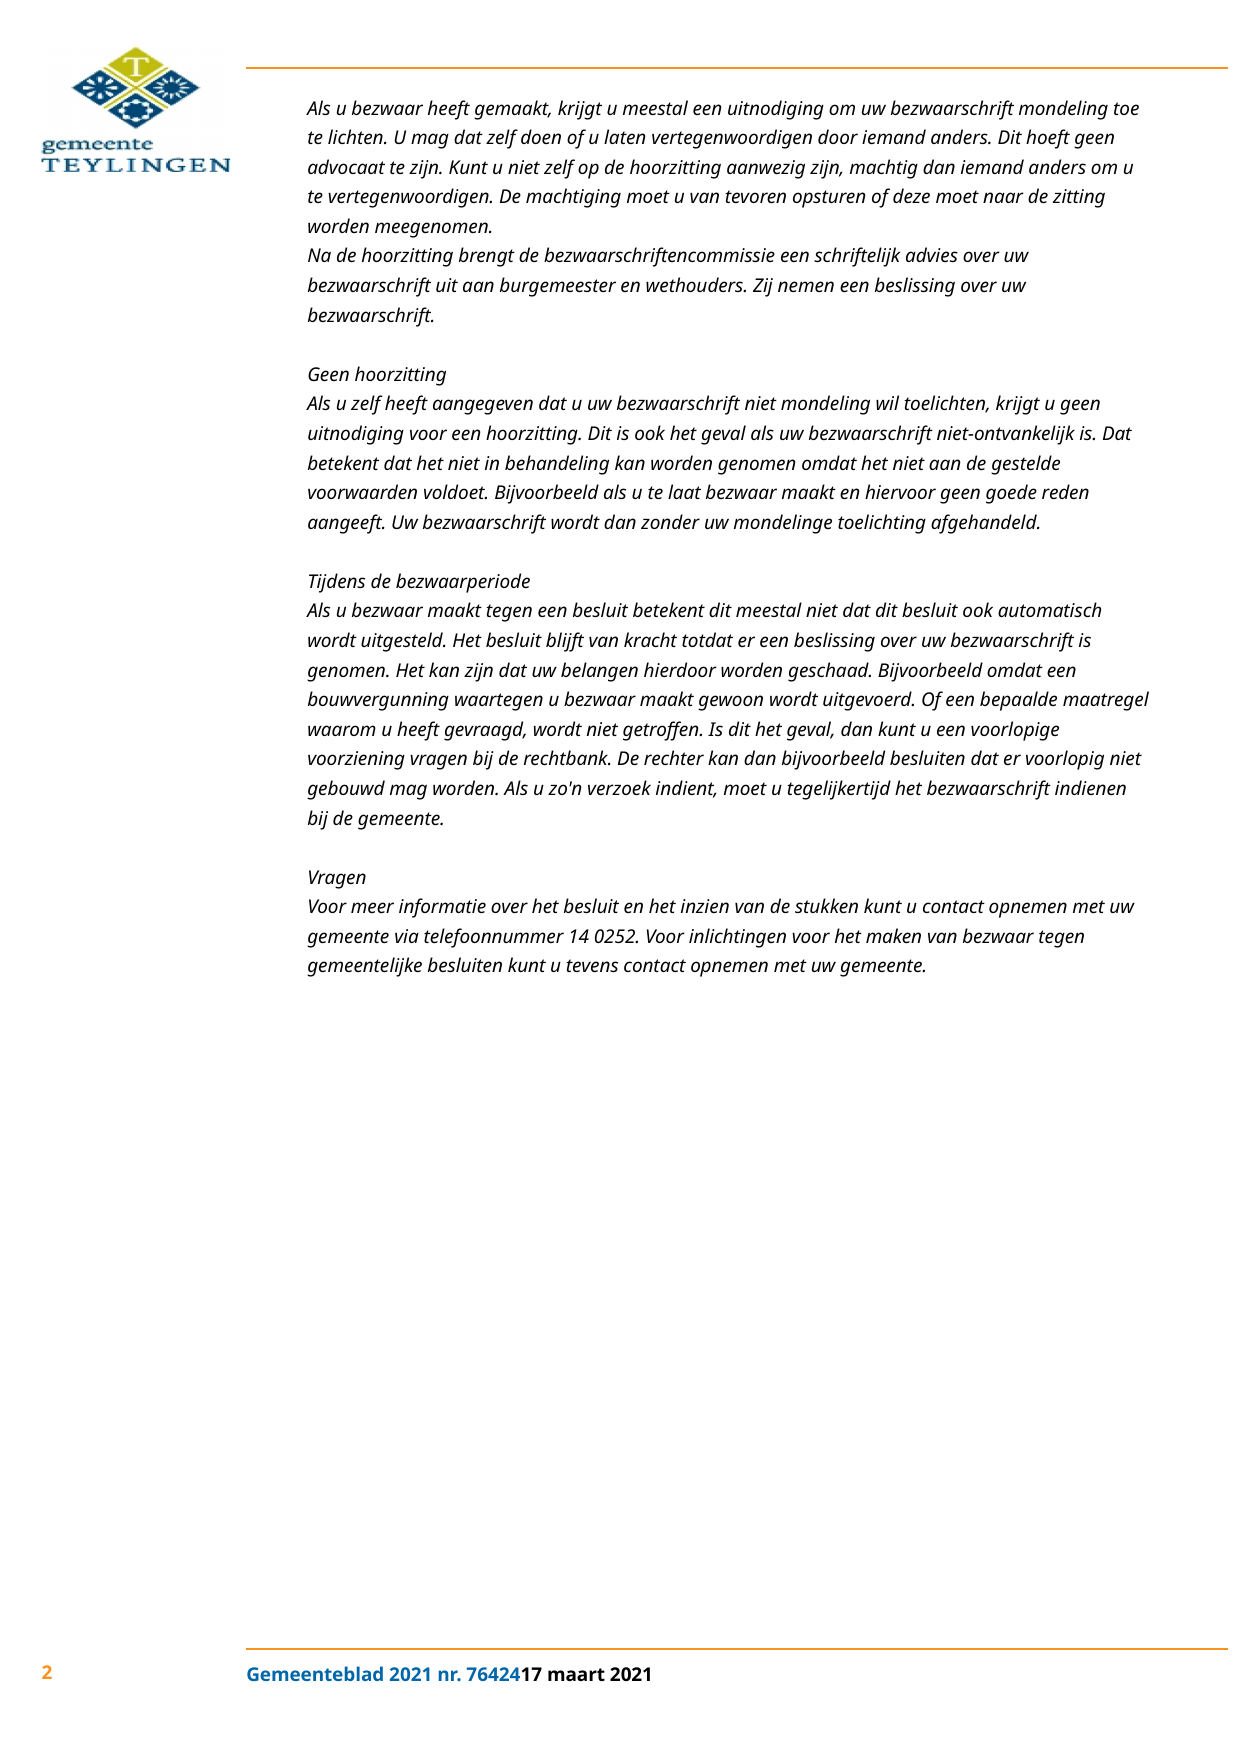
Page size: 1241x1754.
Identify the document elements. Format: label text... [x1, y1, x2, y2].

list Geen hoorzitting [248, 361, 1152, 387]
list Vragen [248, 864, 1152, 890]
list Na de hoorzitting brengt de bezwaarschriftencommissie een schriftelijk advies over uw bezwaarschrift uit aan burgemeester en wethouders. Zij nemen een beslissing over uw bezwaarschrift. [248, 243, 1152, 328]
list Als u bezwaar heeft gemaakt, krijgt u meestal een uitnodiging om uw bezwaarschrift mondeling toe te lichten. U mag dat zelf doen of u laten vertegenwoordigen door iemand anders. Dit hoeft geen advocaat te zijn. Kunt u niet zelf op de hoorzitting aanwezig zijn, machtig dan iemand anders om u te vertegenwoordigen. De machtiging moet u van tevoren opsturen of deze moet naar de zitting worden meegenomen. [248, 95, 1152, 239]
list Voor meer informatie over het besluit en het inzien van de stukken kunt u contact opnemen met uw gemeente via telefoonnummer 14 0252. Voor inlichtingen voor het maken van bezwaar tegen gemeentelijke besluiten kunt u tevens contact opnemen met uw gemeente. [248, 893, 1152, 978]
list Als u bezwaar maakt tegen een besluit betekent dit meestal niet dat dit besluit ook automatisch wordt uitgesteld. Het besluit blijft van kracht totdat er een beslissing over uw bezwaarschrift is genomen. Het kan zijn dat uw belangen hierdoor worden geschaad. Bijvoorbeeld omdat een bouwvergunning waartegen u bezwaar maakt gewoon wordt uitgevoerd. Of een bepaalde maatregel waarom u heeft gevraagd, wordt niet getroffen. Is dit het geval, dan kunt u een voorlopige voorziening vragen bij de rechtbank. De rechter kan dan bijvoorbeeld besluiten dat er voorlopig niet gebouwd mag worden. Als u zo'n verzoek indient, moet u tegelijkertijd het bezwaarschrift indienen bij de gemeente. [248, 598, 1152, 831]
list Tijdens de bezwaarperiode [248, 568, 1152, 594]
list Als u zelf heeft aangegeven dat u uw bezwaarschrift niet mondeling wil toelichten, krijgt u geen uitnodiging voor een hoorzitting. Dit is ook het geval als uw bezwaarschrift niet-ontvankelijk is. Dat betekent dat het niet in behandeling kan worden genomen omdat het niet aan de gestelde voorwaarden voldoet. Bijvoorbeeld als u te laat bezwaar maakt en hiervoor geen goede reden aangeeft. Uw bezwaarschrift wordt dan zonder uw mondelinge toelichting afgehandeld. [248, 391, 1152, 535]
picture [41, 47, 231, 172]
